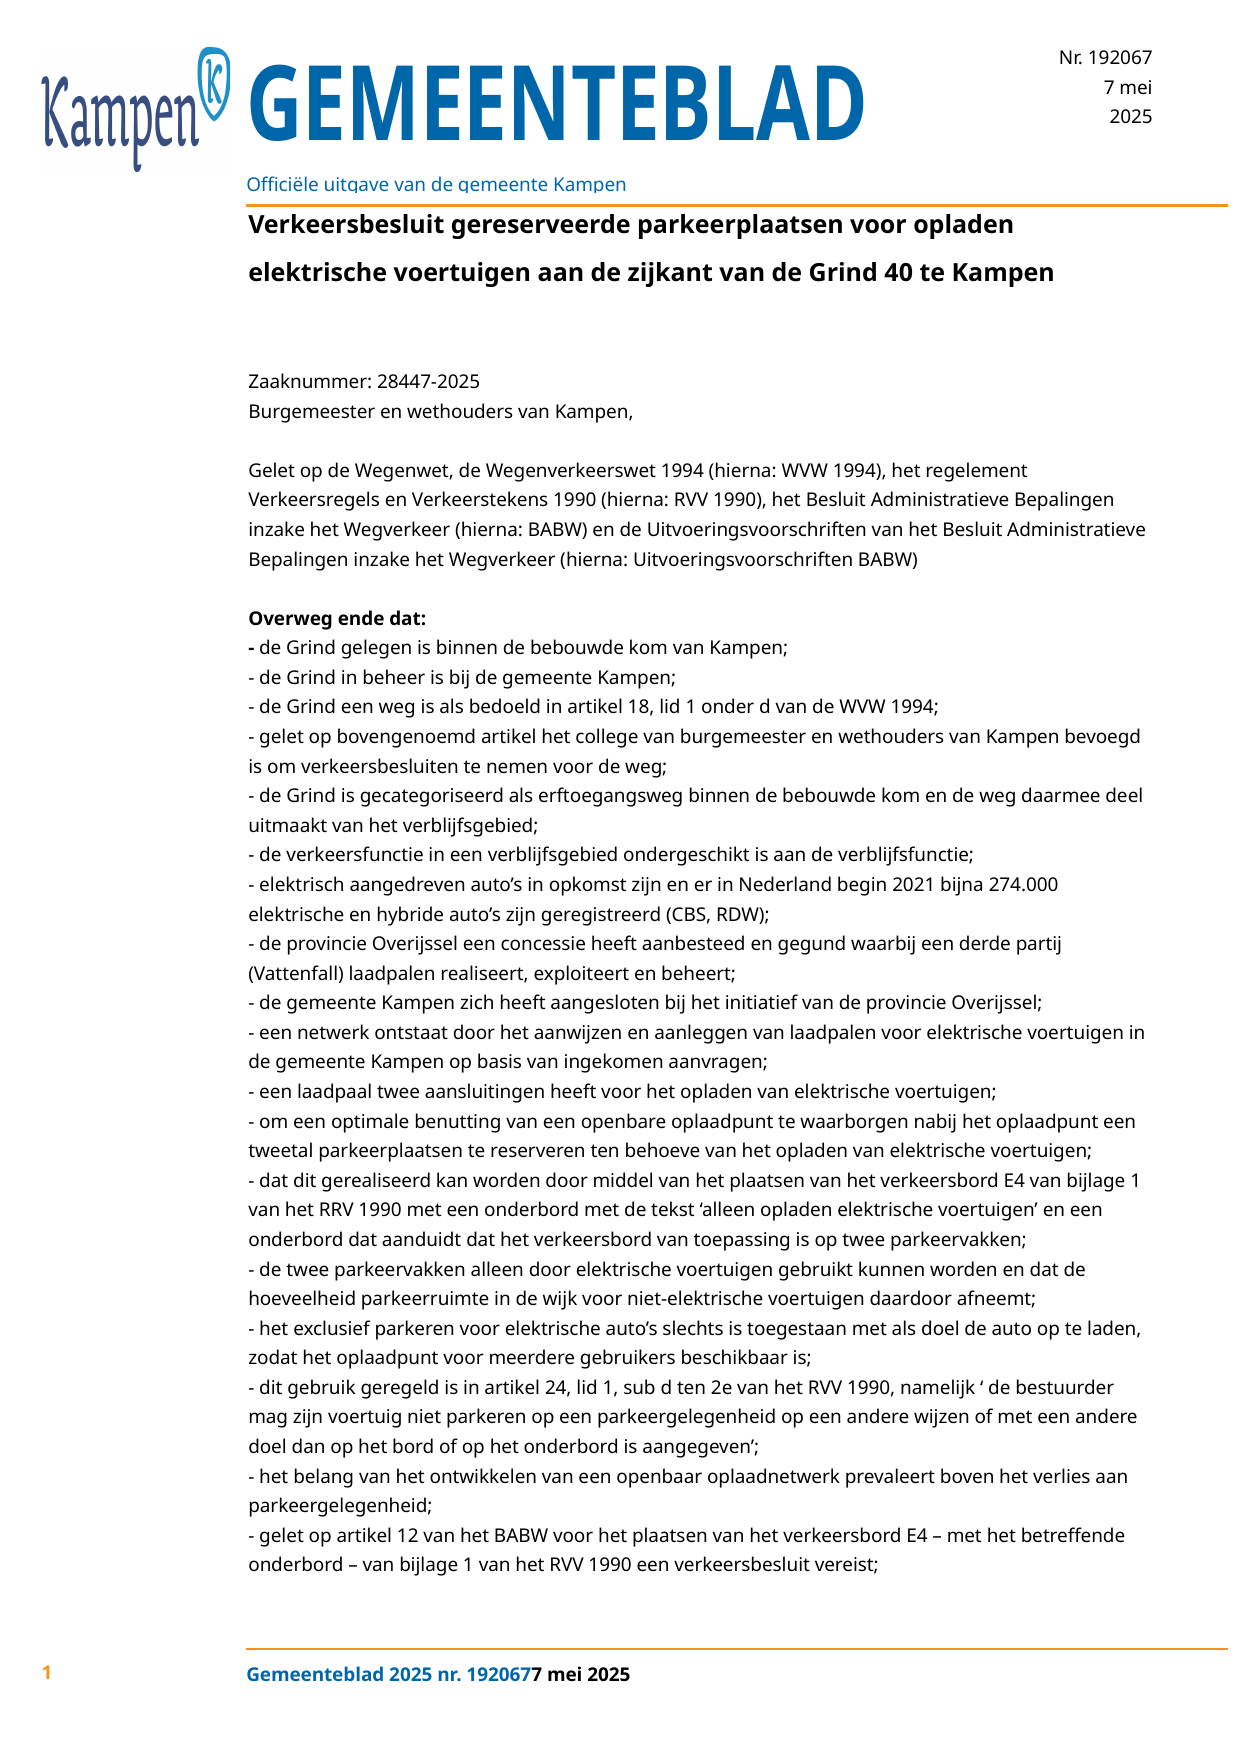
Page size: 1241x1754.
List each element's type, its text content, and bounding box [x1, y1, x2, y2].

text - om een optimale benutting van een openbare oplaadpunt te waarborgen nabij het oplaadpunt een tweetal parkeerplaatsen te reserveren ten behoeve van het opladen van elektrische voertuigen; [248, 1108, 1152, 1163]
text - de Grind gelegen is binnen de bebouwde kom van Kampen; [248, 634, 1152, 660]
text - het exclusief parkeren voor elektrische auto’s slechts is toegestaan met als doel de auto op te laden, zodat het oplaadpunt voor meerdere gebruikers beschikbaar is; [248, 1315, 1152, 1370]
text - elektrisch aangedreven auto’s in opkomst zijn en er in Nederland begin 2021 bijna 274.000 elektrische en hybride auto’s zijn geregistreerd (CBS, RDW); [248, 871, 1152, 926]
text - gelet op artikel 12 van het BABW voor het plaatsen van het verkeersbord E4 – met het betreffende onderbord – van bijlage 1 van het RVV 1990 een verkeersbesluit vereist; [248, 1522, 1152, 1577]
text - dat dit gerealiseerd kan worden door middel van het plaatsen van het verkeersbord E4 van bijlage 1 van het RRV 1990 met een onderbord met de tekst ‘alleen opladen elektrische voertuigen’ en een onderbord dat aanduidt dat het verkeersbord van toepassing is op twee parkeervakken; [248, 1167, 1152, 1252]
text - een netwerk ontstaat door het aanwijzen en aanleggen van laadpalen voor elektrische voertuigen in de gemeente Kampen op basis van ingekomen aanvragen; [248, 1019, 1152, 1074]
text Zaaknummer: 28447-2025 [248, 368, 1152, 394]
text - dit gebruik geregeld is in artikel 24, lid 1, sub d ten 2e van het RVV 1990, namelijk ‘ de bestuurder mag zijn voertuig niet parkeren op een parkeergelegenheid op een andere wijzen of met een andere doel dan op het bord of op het onderbord is aangegeven’; [248, 1374, 1152, 1459]
text - gelet op bovengenoemd artikel het college van burgemeester en wethouders van Kampen bevoegd is om verkeersbesluiten te nemen voor de weg; [248, 723, 1152, 778]
text Gelet op de Wegenwet, de Wegenverkeerswet 1994 (hierna: WVW 1994), het regelement Verkeersregels en Verkeerstekens 1990 (hierna: RVV 1990), het Besluit Administratieve Bepalingen inzake het Wegverkeer (hierna: BABW) en de Uitvoeringsvoorschriften van het Besluit Administratieve Bepalingen inzake het Wegverkeer (hierna: Uitvoeringsvoorschriften BABW) [248, 457, 1152, 571]
text Verkeersbesluit gereserveerde parkeerplaatsen voor opladen elektrische voertuigen aan de zijkant van de Grind 40 te Kampen [248, 207, 1152, 288]
text - de verkeersfunctie in een verblijfsgebied ondergeschikt is aan de verblijfsfunctie; [248, 842, 1152, 867]
text - de Grind in beheer is bij de gemeente Kampen; [248, 664, 1152, 690]
text - het belang van het ontwikkelen van een openbaar oplaadnetwerk prevaleert boven het verlies aan parkeergelegenheid; [248, 1463, 1152, 1518]
text - de gemeente Kampen zich heeft aangesloten bij het initiatief van de provincie Overijssel; [248, 989, 1152, 1015]
text - de Grind is gecategoriseerd als erftoegangsweg binnen de bebouwde kom en de weg daarmee deel uitmaakt van het verblijfsgebied; [248, 782, 1152, 838]
text Overweg ende dat: [248, 605, 1152, 631]
text - een laadpaal twee aansluitingen heeft voor het opladen van elektrische voertuigen; [248, 1078, 1152, 1104]
text - de Grind een weg is als bedoeld in artikel 18, lid 1 onder d van de WVW 1994; [248, 694, 1152, 719]
text - de provincie Overijssel een concessie heeft aanbesteed en gegund waarbij een derde partij (Vattenfall) laadpalen realiseert, exploiteert en beheert; [248, 930, 1152, 986]
text Burgemeester en wethouders van Kampen, [248, 398, 1152, 423]
text - de twee parkeervakken alleen door elektrische voertuigen gebruikt kunnen worden en dat de hoeveelheid parkeerruimte in de wijk voor niet-elektrische voertuigen daardoor afneemt; [248, 1256, 1152, 1311]
picture [41, 47, 231, 172]
